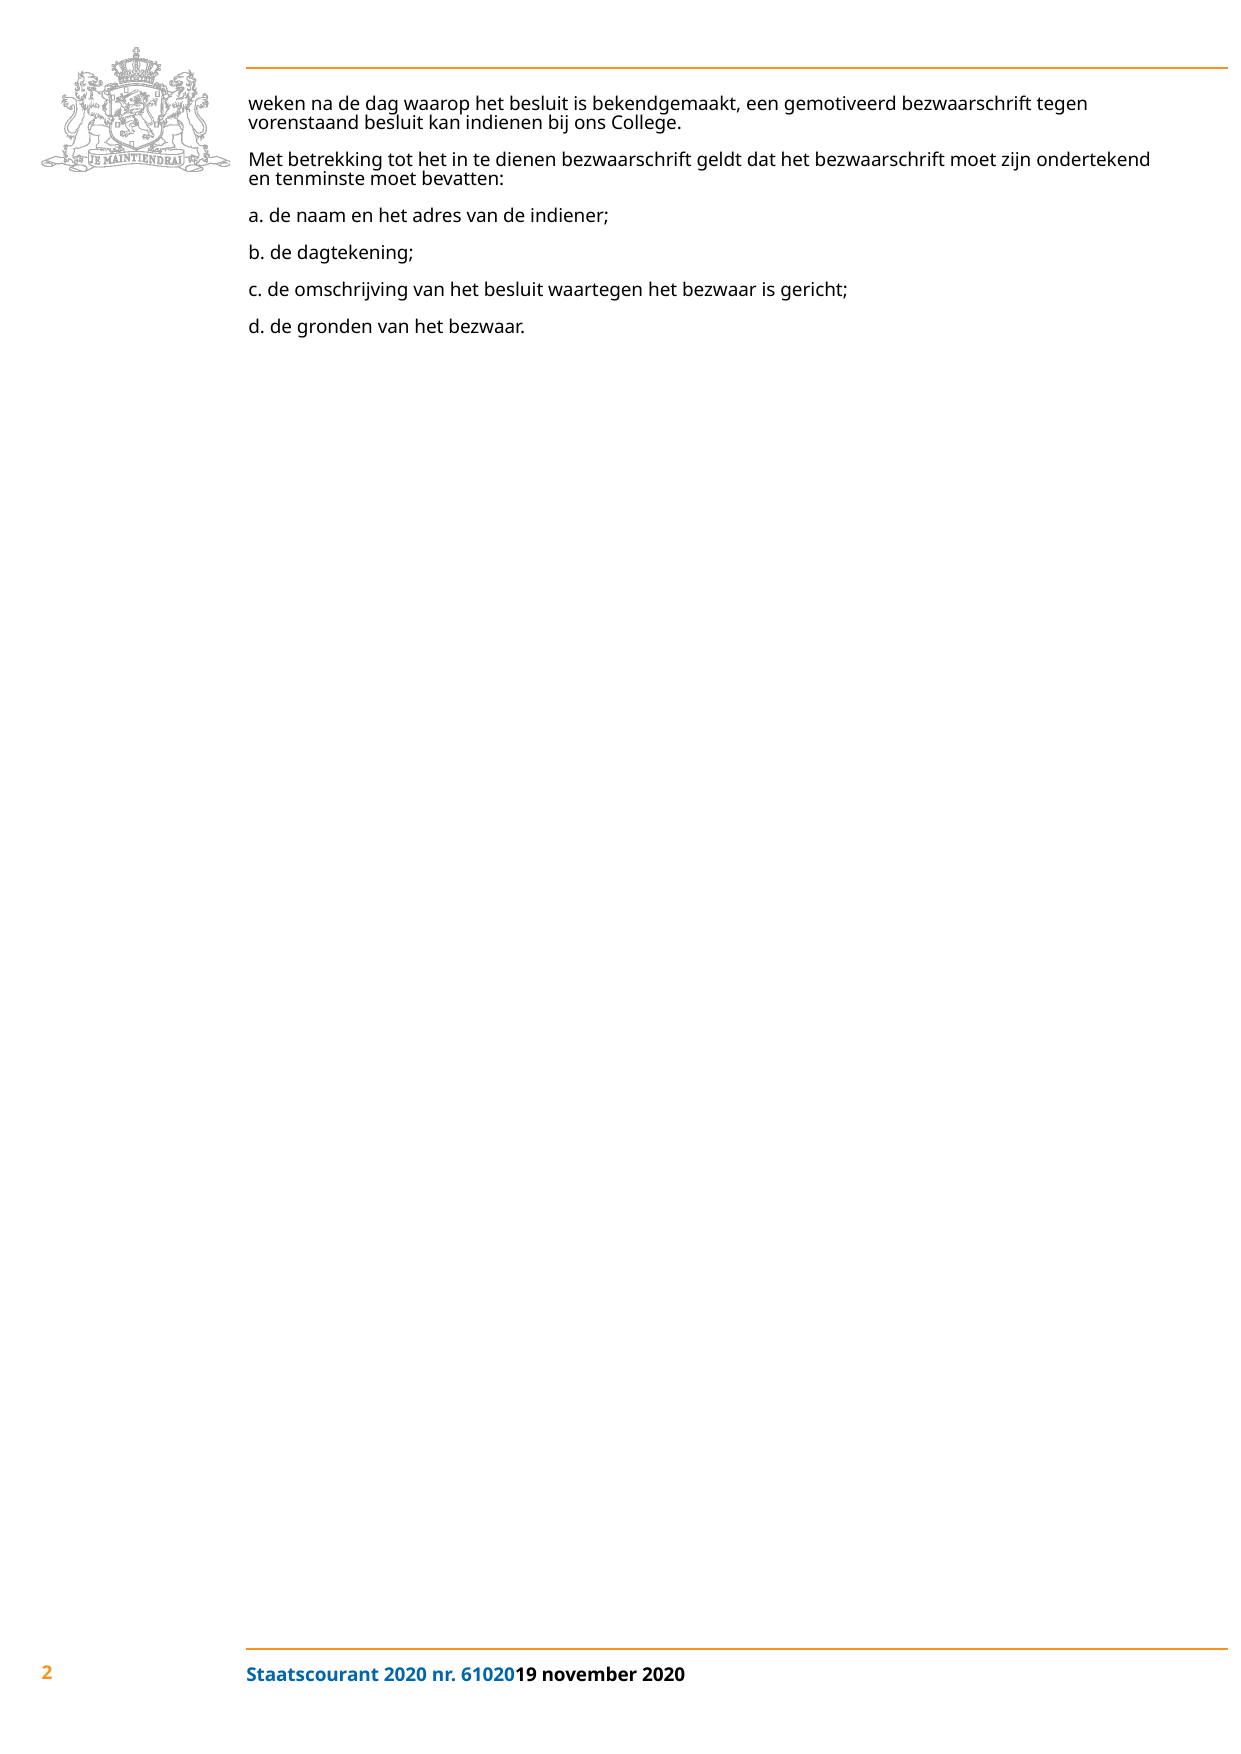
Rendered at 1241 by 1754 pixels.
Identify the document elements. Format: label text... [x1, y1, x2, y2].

text weken na de dag waarop het besluit is bekendgemaakt, een gemotiveerd bezwaarschrift tegen vorenstaand besluit kan indienen bij ons College. [248, 95, 1152, 133]
text Met betrekking tot het in te dienen bezwaarschrift geldt dat het bezwaarschrift moet zijn ondertekend en tenminste moet bevatten: [248, 151, 1152, 189]
picture [41, 47, 231, 172]
text b. de dagtekening; [248, 244, 1152, 263]
text d. de gronden van het bezwaar. [248, 318, 1152, 337]
text a. de naam en het adres van de indiener; [248, 207, 1152, 227]
text c. de omschrijving van het besluit waartegen het bezwaar is gericht; [248, 281, 1152, 301]
